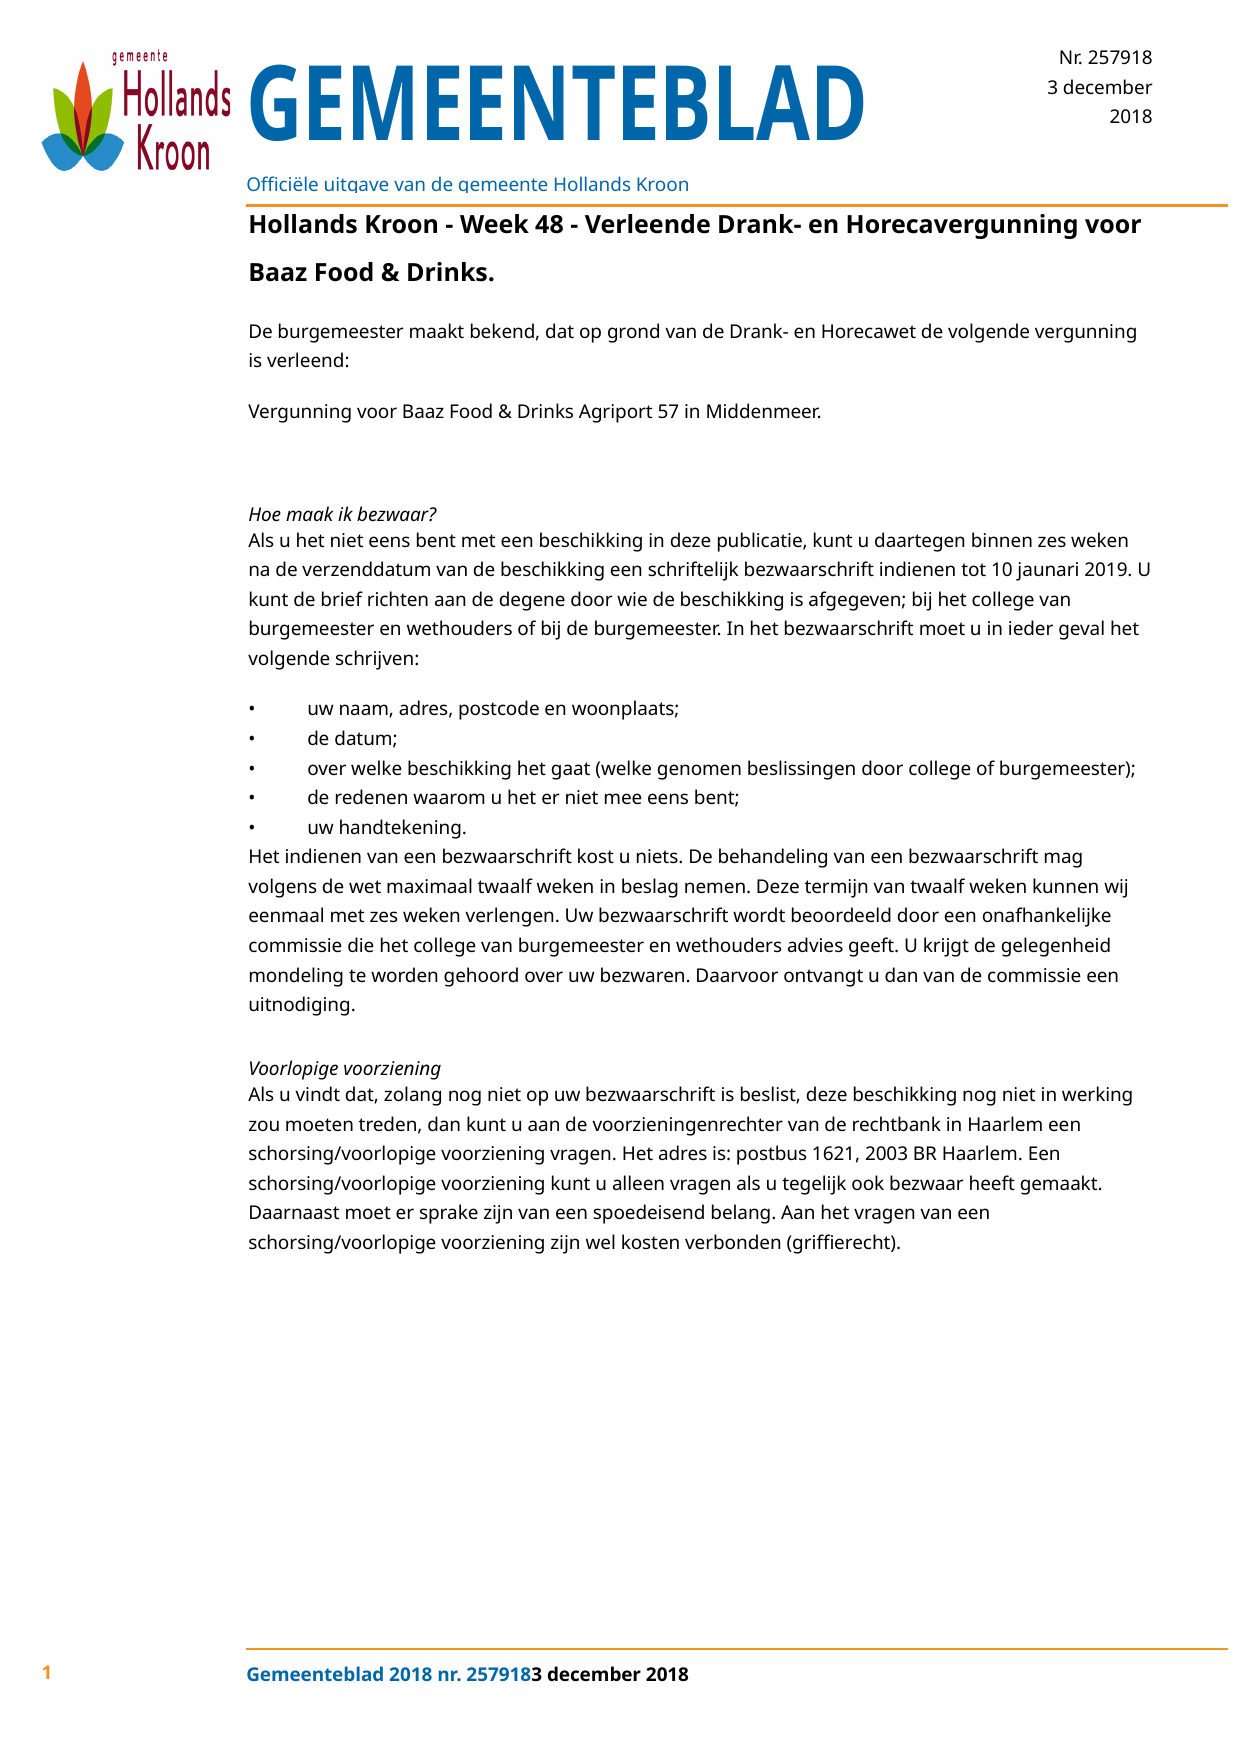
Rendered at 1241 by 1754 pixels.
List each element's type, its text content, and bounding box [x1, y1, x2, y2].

text Hollands Kroon - Week 48 - Verleende Drank- en Horecavergunning voor Baaz Food & Drinks. [248, 207, 1152, 288]
list de redenen waarom u het er niet mee eens bent; [248, 784, 1152, 810]
text De burgemeester maakt bekend, dat op grond van de Drank- en Horecawet de volgende vergunning is verleend: [248, 318, 1152, 373]
text Voorlopige voorziening [248, 1055, 1152, 1081]
text Het indienen van een bezwaarschrift kost u niets. De behandeling van een bezwaarschrift mag volgens de wet maximaal twaalf weken in beslag nemen. Deze termijn van twaalf weken kunnen wij eenmaal met zes weken verlengen. Uw bezwaarschrift wordt beoordeeld door een onafhankelijke commissie die het college van burgemeester en wethouders advies geeft. U krijgt de gelegenheid mondeling te worden gehoord over uw bezwaren. Daarvoor ontvangt u dan van de commissie een uitnodiging. [248, 843, 1152, 1017]
picture [41, 47, 231, 172]
list uw naam, adres, postcode en woonplaats; [248, 696, 1152, 721]
list over welke beschikking het gaat (welke genomen beslissingen door college of burgemeester); [248, 755, 1152, 781]
text Als u het niet eens bent met een beschikking in deze publicatie, kunt u daartegen binnen zes weken na de verzenddatum van de beschikking een schriftelijk bezwaarschrift indienen tot 10 jaunari 2019. U kunt de brief richten aan de degene door wie de beschikking is afgegeven; bij het college van burgemeester en wethouders of bij de burgemeester. In het bezwaarschrift moet u in ieder geval het volgende schrijven: [248, 527, 1152, 671]
list uw handtekening. [248, 814, 1152, 840]
text Hoe maak ik bezwaar? [248, 501, 1152, 527]
text Als u vindt dat, zolang nog niet op uw bezwaarschrift is beslist, deze beschikking nog niet in werking zou moeten treden, dan kunt u aan de voorzieningenrechter van de rechtbank in Haarlem een schorsing/voorlopige voorziening vragen. Het adres is: postbus 1621, 2003 BR Haarlem. Een schorsing/voorlopige voorziening kunt u alleen vragen als u tegelijk ook bezwaar heeft gemaakt. Daarnaast moet er sprake zijn van een spoedeisend belang. Aan het vragen van een schorsing/voorlopige voorziening zijn wel kosten verbonden (griffierecht). [248, 1081, 1152, 1255]
list de datum; [248, 725, 1152, 751]
text Vergunning voor Baaz Food & Drinks Agriport 57 in Middenmeer. [248, 398, 1152, 424]
